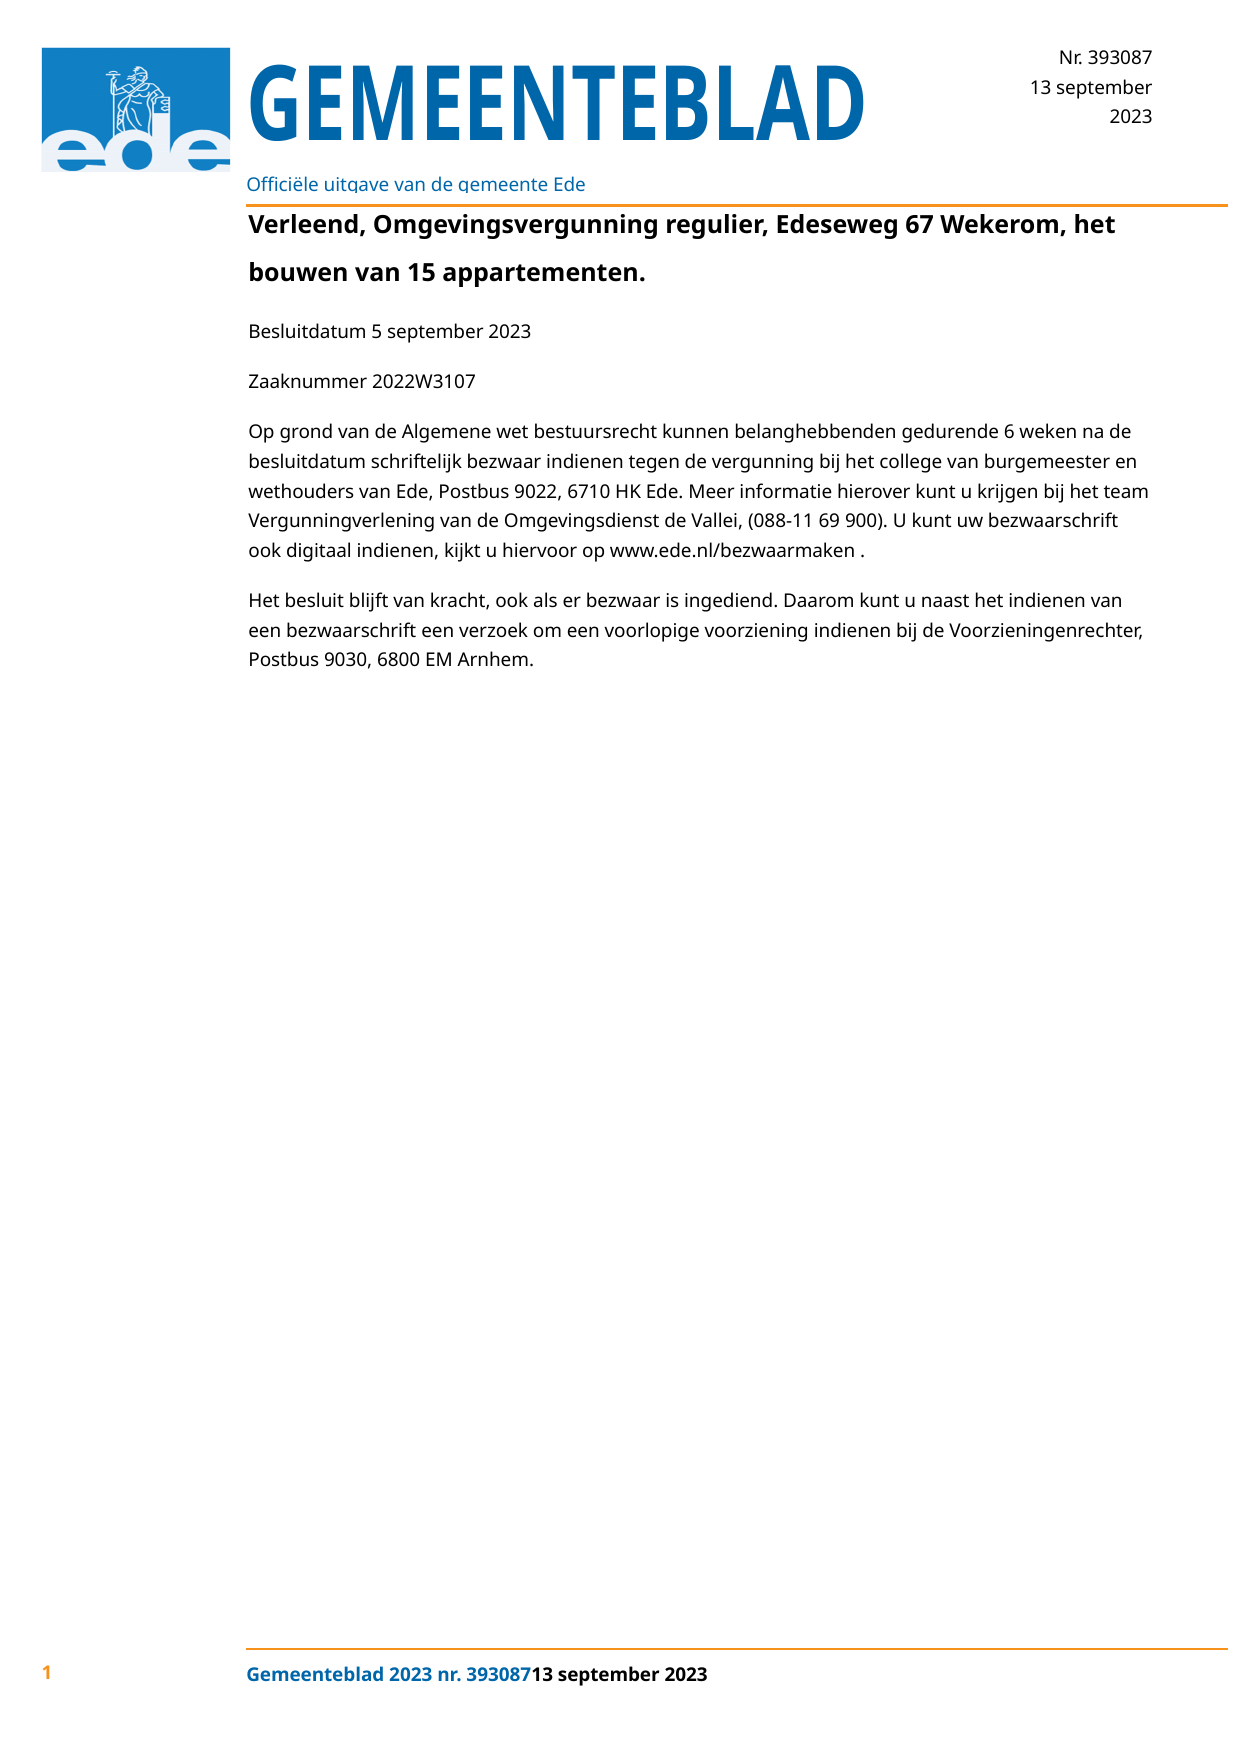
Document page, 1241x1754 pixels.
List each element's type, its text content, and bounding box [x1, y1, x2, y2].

text Zaaknummer 2022W3107 [248, 368, 1152, 394]
text Besluitdatum 5 september 2023 [248, 318, 1152, 344]
picture [41, 47, 231, 172]
text Verleend, Omgevingsvergunning regulier, Edeseweg 67 Wekerom, het bouwen van 15 appartementen. [248, 207, 1152, 288]
text Het besluit blijft van kracht, ook als er bezwaar is ingediend. Daarom kunt u naast het indienen van een bezwaarschrift een verzoek om een voorlopige voorziening indienen bij de Voorzieningenrechter, Postbus 9030, 6800 EM Arnhem. [248, 587, 1152, 672]
text Op grond van de Algemene wet bestuursrecht kunnen belanghebbenden gedurende 6 weken na de besluitdatum schriftelijk bezwaar indienen tegen de vergunning bij het college van burgemeester en wethouders van Ede, Postbus 9022, 6710 HK Ede. Meer informatie hierover kunt u krijgen bij het team Vergunningverlening van de Omgevingsdienst de Vallei, (088-11 69 900). U kunt uw bezwaarschrift ook digitaal indienen, kijkt u hiervoor op www.ede.nl/bezwaarmaken . [248, 419, 1152, 563]
